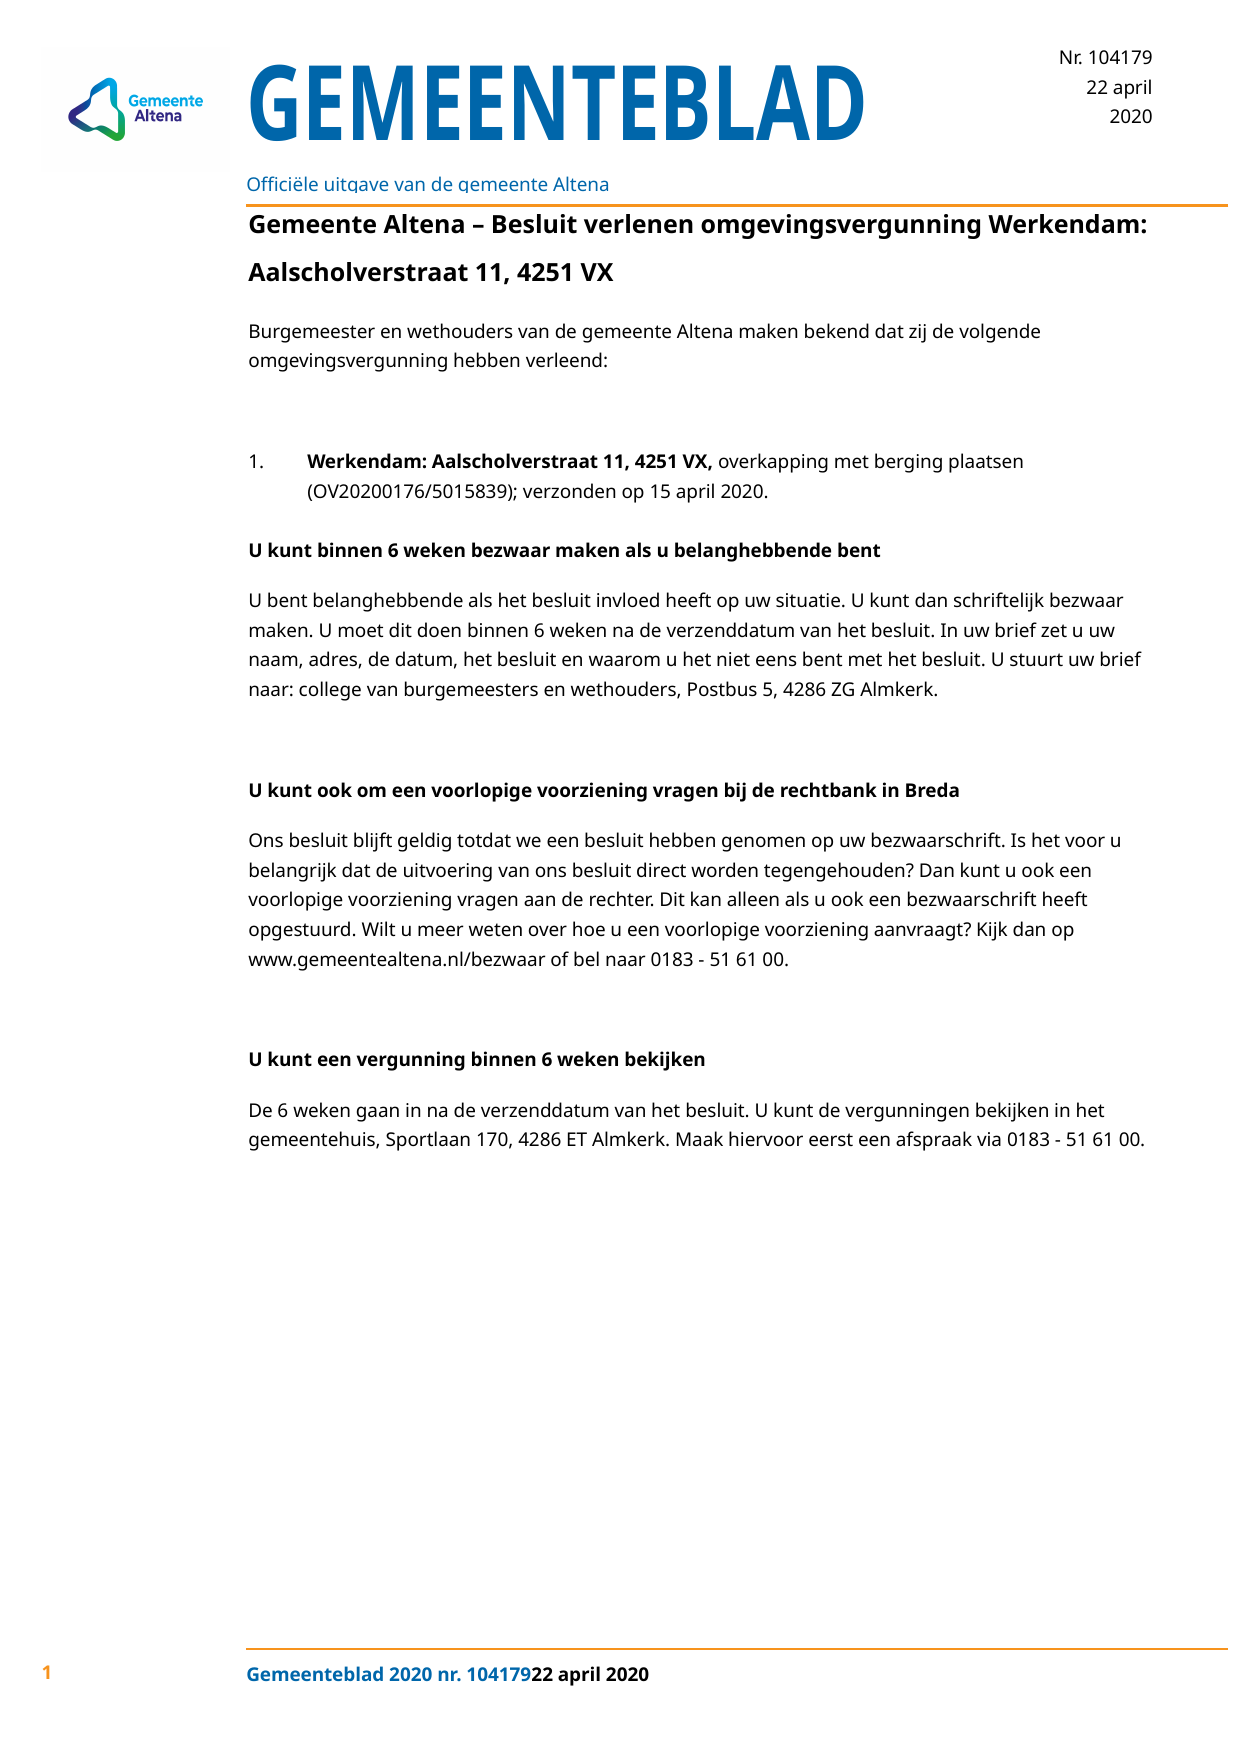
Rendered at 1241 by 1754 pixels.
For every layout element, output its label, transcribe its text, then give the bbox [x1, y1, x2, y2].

text Burgemeester en wethouders van de gemeente Altena maken bekend dat zij de volgende omgevingsvergunning hebben verleend: [248, 318, 1152, 373]
text Ons besluit blijft geldig totdat we een besluit hebben genomen op uw bezwaarschrift. Is het voor u belangrijk dat de uitvoering van ons besluit direct worden tegengehouden? Dan kunt u ook een voorlopige voorziening vragen aan de rechter. Dit kan alleen als u ook een bezwaarschrift heeft opgestuurd. Wilt u meer weten over hoe u een voorlopige voorziening aanvraagt? Kijk dan op www.gemeentealtena.nl/bezwaar of bel naar 0183 - 51 61 00. [248, 827, 1152, 972]
text U bent belanghebbende als het besluit invloed heeft op uw situatie. U kunt dan schriftelijk bezwaar maken. U moet dit doen binnen 6 weken na de verzenddatum van het besluit. In uw brief zet u uw naam, adres, de datum, het besluit en waarom u het niet eens bent met het besluit. U stuurt uw brief naar: college van burgemeesters en wethouders, Postbus 5, 4286 ZG Almkerk. [248, 587, 1152, 702]
text U kunt een vergunning binnen 6 weken bekijken [248, 1047, 1152, 1072]
text U kunt ook om een voorlopige voorziening vragen bij de rechtbank in Breda [248, 777, 1152, 803]
text Gemeente Altena – Besluit verlenen omgevingsvergunning Werkendam: Aalscholverstraat 11, 4251 VX [248, 207, 1152, 288]
text De 6 weken gaan in na de verzenddatum van het besluit. U kunt de vergunningen bekijken in het gemeentehuis, Sportlaan 170, 4286 ET Almkerk. Maak hiervoor eerst een afspraak via 0183 - 51 61 00. [248, 1097, 1152, 1152]
text U kunt binnen 6 weken bezwaar maken als u belanghebbende bent [248, 537, 1152, 563]
list Werkendam: Aalscholverstraat 11, 4251 VX, overkapping met berging plaatsen (OV20200176/5015839); verzonden op 15 april 2020. [248, 448, 1152, 504]
picture [41, 47, 231, 172]
